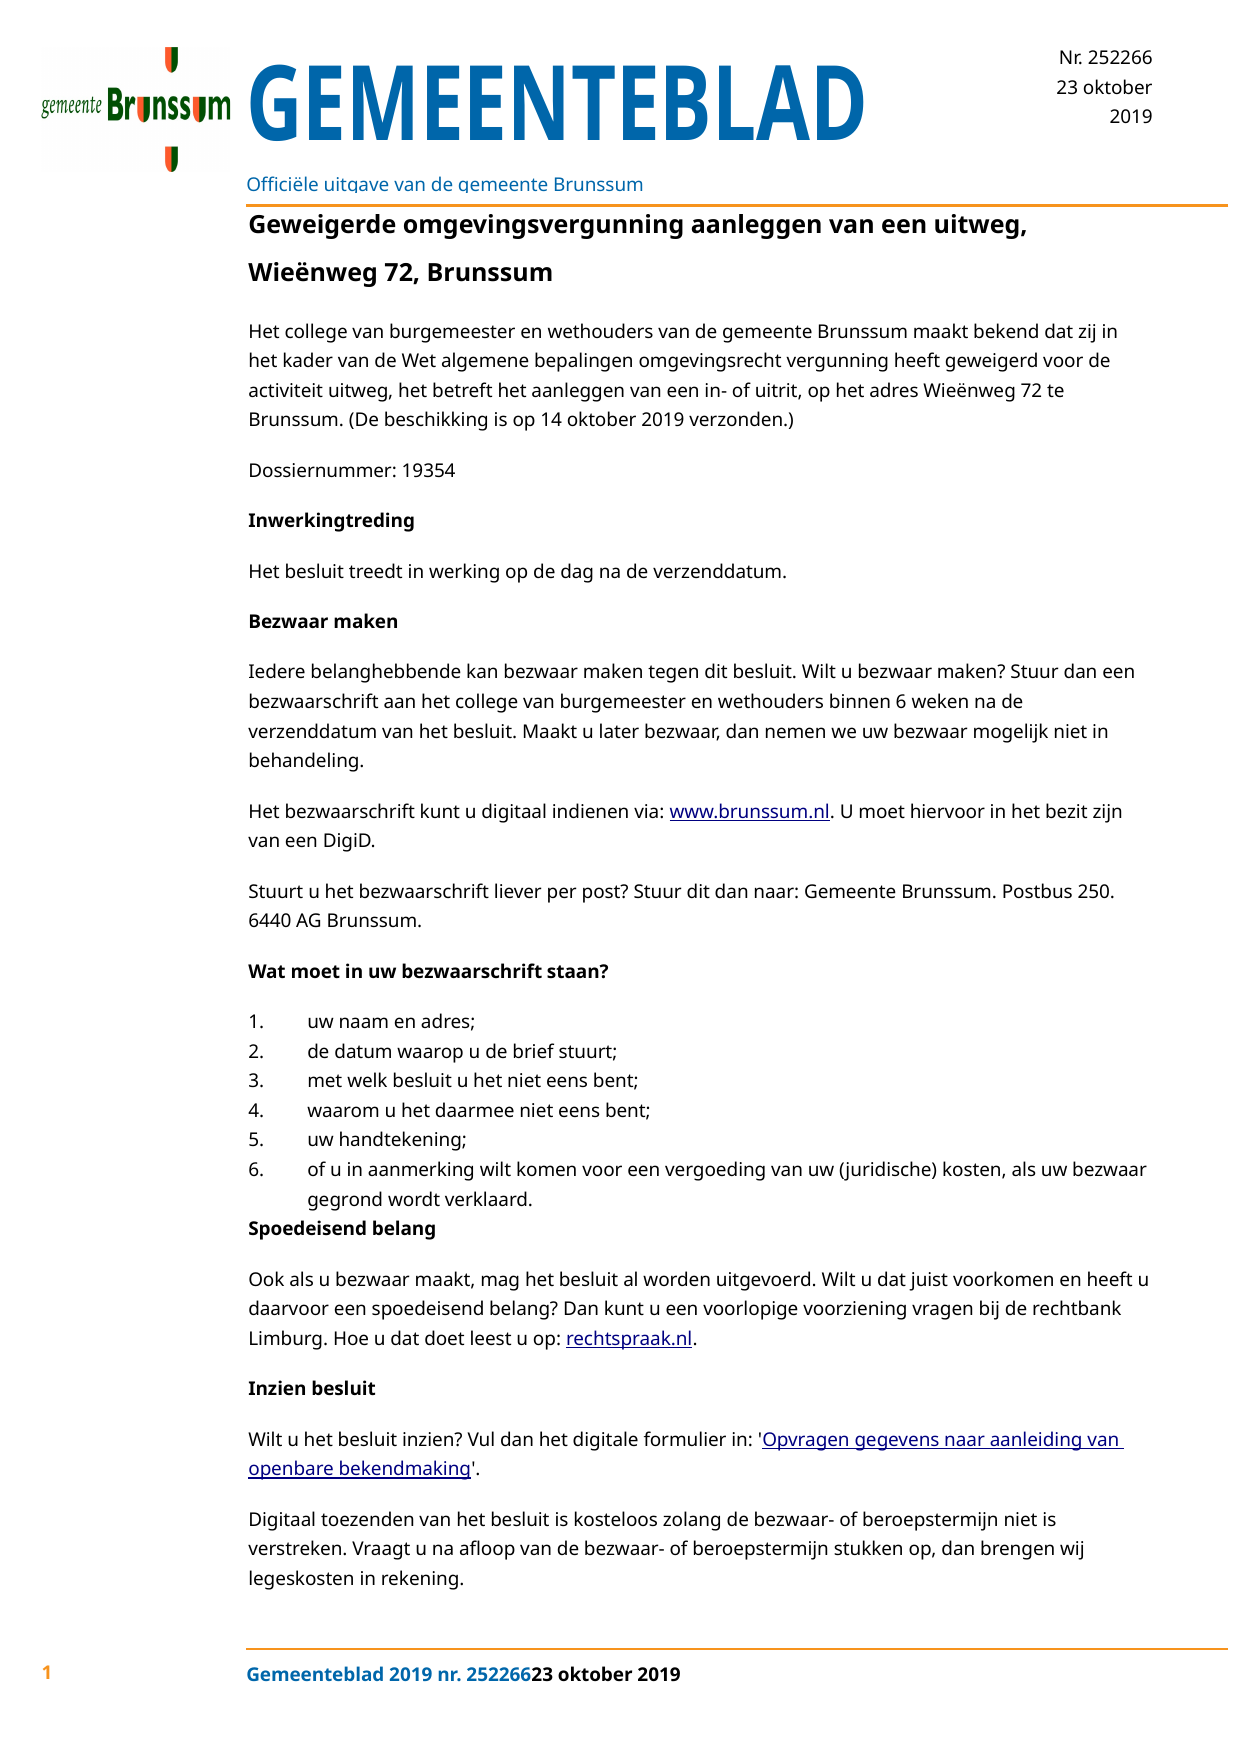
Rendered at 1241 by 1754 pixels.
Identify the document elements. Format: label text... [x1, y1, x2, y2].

text Geweigerde omgevingsvergunning aanleggen van een uitweg, Wieënweg 72, Brunssum [248, 207, 1152, 288]
picture [41, 47, 231, 172]
text Het besluit treedt in werking op de dag na de verzenddatum. [248, 558, 1152, 584]
text Het bezwaarschrift kunt u digitaal indienen via: www.brunssum.nl. U moet hiervoor in het bezit zijn van een DigiD. [248, 798, 1152, 853]
text Spoedeisend belang [248, 1215, 1152, 1241]
list uw naam en adres; [248, 1008, 1152, 1034]
text Digitaal toezenden van het besluit is kosteloos zolang de bezwaar- of beroepstermijn niet is verstreken. Vraagt u na afloop van de bezwaar- of beroepstermijn stukken op, dan brengen wij legeskosten in rekening. [248, 1506, 1152, 1591]
list uw handtekening; [248, 1127, 1152, 1152]
text Dossiernummer: 19354 [248, 457, 1152, 483]
text Stuurt u het bezwaarschrift liever per post? Stuur dit dan naar: Gemeente Brunssum. Postbus 250. 6440 AG Brunssum. [248, 878, 1152, 933]
text Ook als u bezwaar maakt, mag het besluit al worden uitgevoerd. Wilt u dat juist voorkomen en heeft u daarvoor een spoedeisend belang? Dan kunt u een voorlopige voorziening vragen bij de rechtbank Limburg. Hoe u dat doet leest u op: rechtspraak.nl. [248, 1266, 1152, 1351]
list de datum waarop u de brief stuurt; [248, 1038, 1152, 1064]
list met welk besluit u het niet eens bent; [248, 1067, 1152, 1093]
text Het college van burgemeester en wethouders van de gemeente Brunssum maakt bekend dat zij in het kader van de Wet algemene bepalingen omgevingsrecht vergunning heeft geweigerd voor de activiteit uitweg, het betreft het aanleggen van een in- of uitrit, op het adres Wieënweg 72 te Brunssum. (De beschikking is op 14 oktober 2019 verzonden.) [248, 318, 1152, 432]
list waarom u het daarmee niet eens bent; [248, 1097, 1152, 1123]
text Iedere belanghebbende kan bezwaar maken tegen dit besluit. Wilt u bezwaar maken? Stuur dan een bezwaarschrift aan het college van burgemeester en wethouders binnen 6 weken na de verzenddatum van het besluit. Maakt u later bezwaar, dan nemen we uw bezwaar mogelijk niet in behandeling. [248, 659, 1152, 773]
text Inwerkingtreding [248, 507, 1152, 533]
text Wilt u het besluit inzien? Vul dan het digitale formulier in: 'Opvragen gegevens naar aanleiding van openbare bekendmaking'. [248, 1426, 1152, 1481]
text Bezwaar maken [248, 608, 1152, 634]
text Wat moet in uw bezwaarschrift staan? [248, 958, 1152, 984]
list of u in aanmerking wilt komen voor een vergoeding van uw (juridische) kosten, als uw bezwaar gegrond wordt verklaard. [248, 1156, 1152, 1212]
text Inzien besluit [248, 1375, 1152, 1401]
